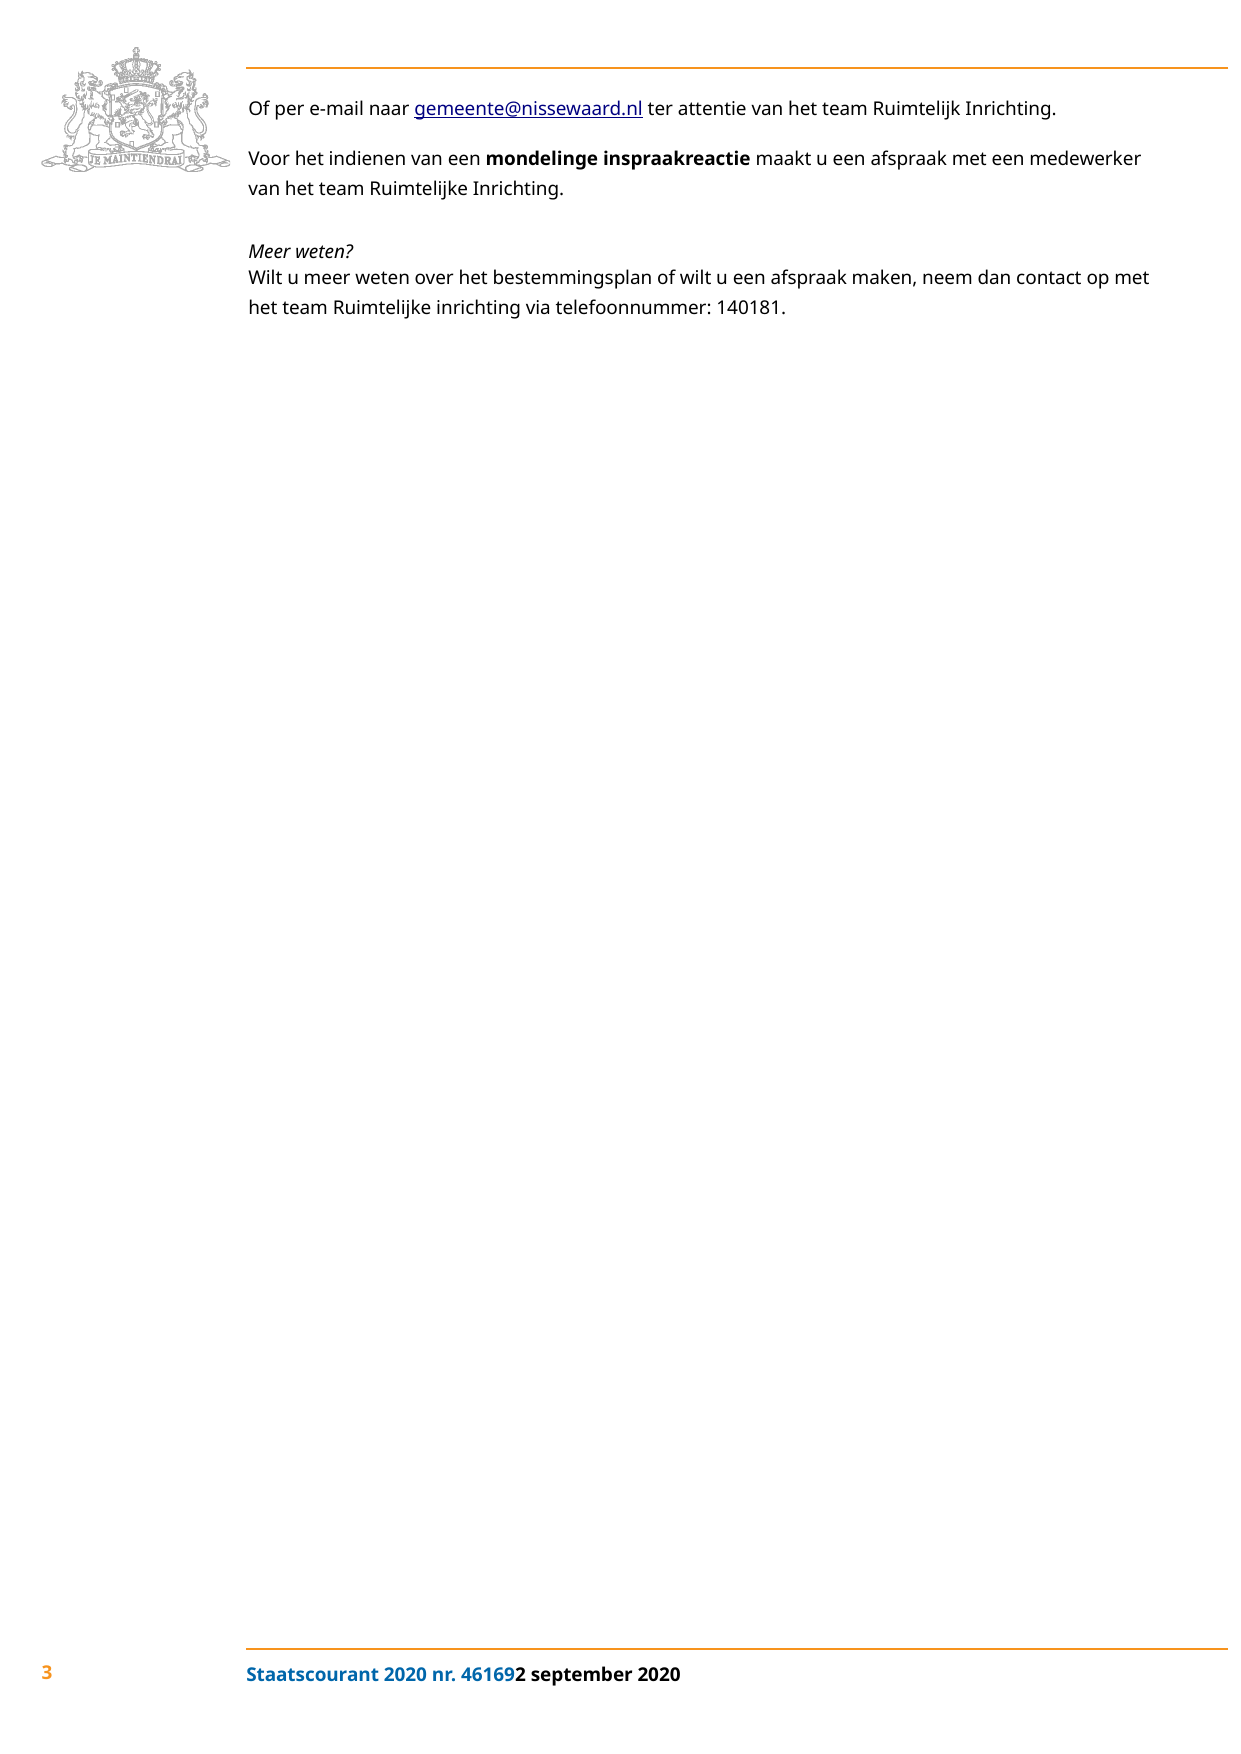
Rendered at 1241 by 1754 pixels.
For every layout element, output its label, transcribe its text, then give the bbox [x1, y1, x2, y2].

text Of per e-mail naar gemeente@nissewaard.nl ter attentie van het team Ruimtelijk Inrichting. [248, 95, 1152, 121]
text Wilt u meer weten over het bestemmingsplan of wilt u een afspraak maken, neem dan contact op met het team Ruimtelijke inrichting via telefoonnummer: 140181. [248, 264, 1152, 320]
text Voor het indienen van een mondelinge inspraakreactie maakt u een afspraak met een medewerker van het team Ruimtelijke Inrichting. [248, 145, 1152, 201]
picture [41, 47, 231, 172]
text Meer weten? [248, 239, 1152, 264]
